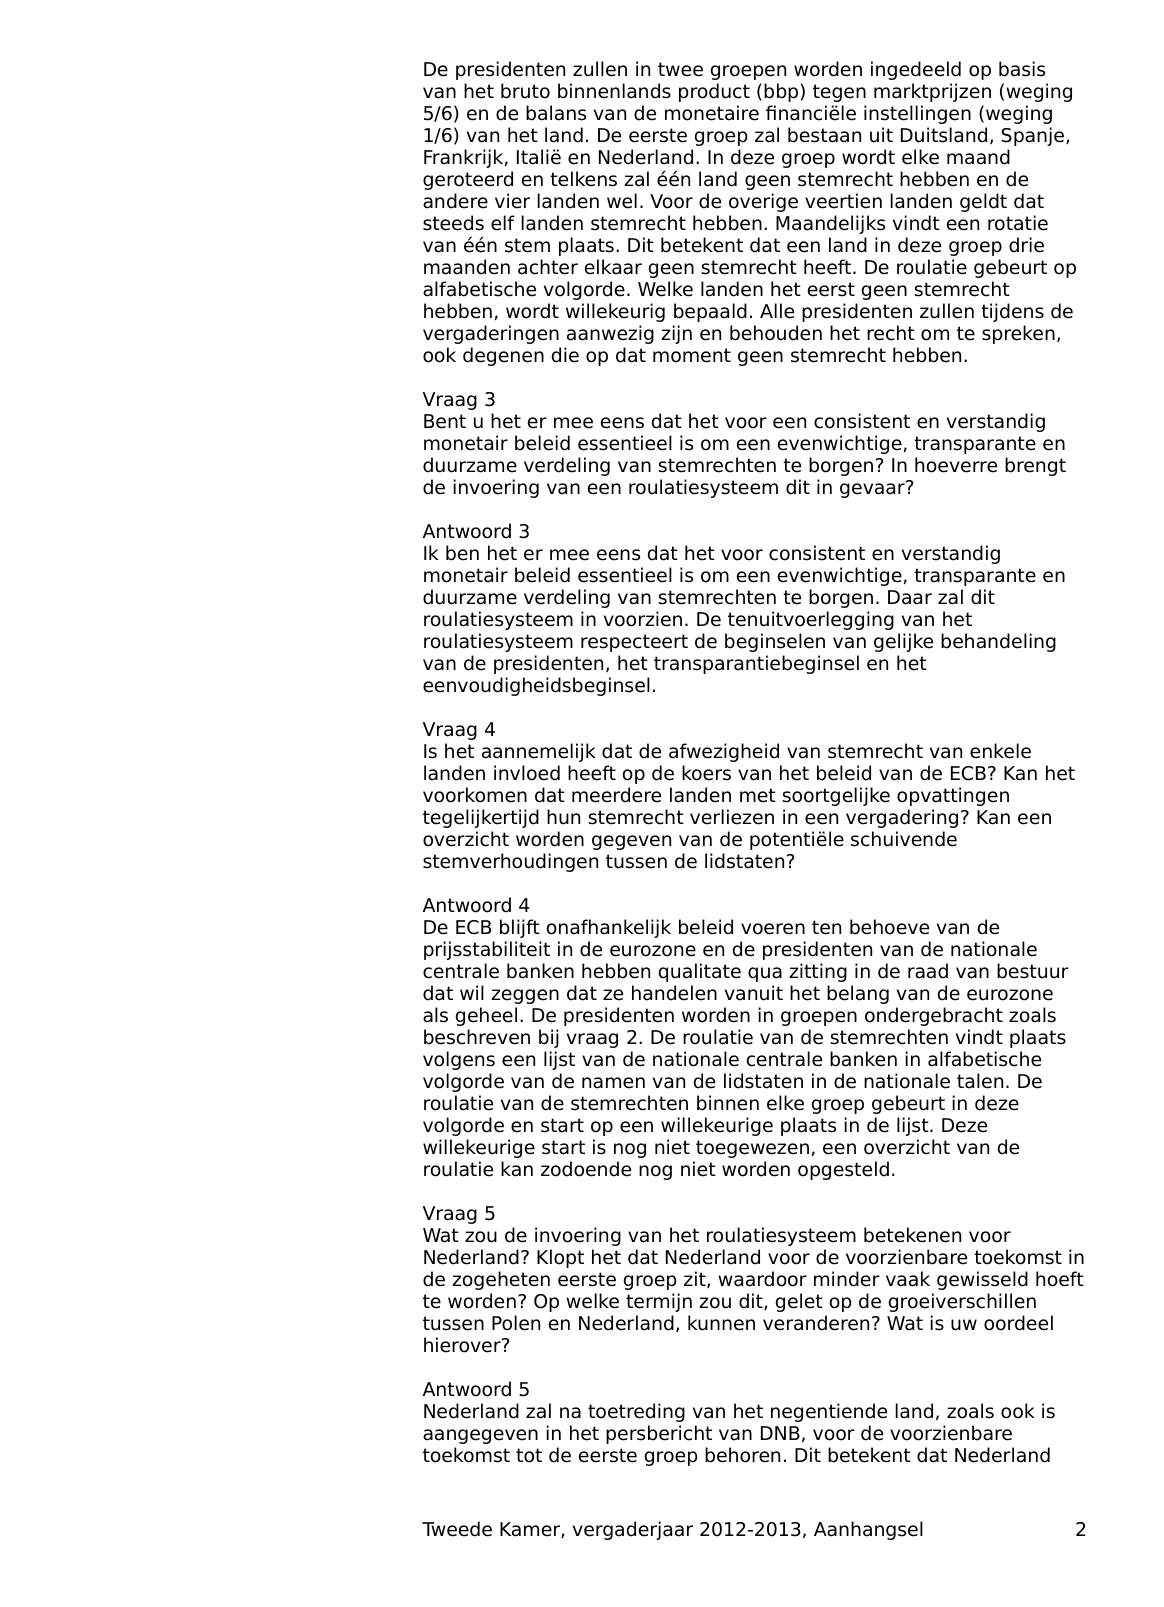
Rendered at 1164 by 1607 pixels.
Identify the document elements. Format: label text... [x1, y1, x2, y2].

text Vraag 5 [422, 1203, 1087, 1225]
text Antwoord 5 [422, 1379, 1087, 1401]
text De ECB blijft onafhankelijk beleid voeren ten behoeve van de prijsstabiliteit in de eurozone en de presidenten van de nationale centrale banken hebben qualitate qua zitting in de raad van bestuur dat wil zeggen dat ze handelen vanuit het belang van de eurozone als geheel. De presidenten worden in groepen ondergebracht zoals beschreven bij vraag 2. De roulatie van de stemrechten vindt plaats volgens een lijst van de nationale centrale banken in alfabetische volgorde van de namen van de lidstaten in de nationale talen. De roulatie van de stemrechten binnen elke groep gebeurt in deze volgorde en start op een willekeurige plaats in de lijst. Deze willekeurige start is nog niet toegewezen, een overzicht van de roulatie kan zodoende nog niet worden opgesteld. [422, 917, 1087, 1181]
text Ik ben het er mee eens dat het voor consistent en verstandig monetair beleid essentieel is om een evenwichtige, transparante en duurzame verdeling van stemrechten te borgen. Daar zal dit roulatiesysteem in voorzien. De tenuitvoerlegging van het roulatiesysteem respecteert de beginselen van gelijke behandeling van de presidenten, het transparantiebeginsel en het eenvoudigheidsbeginsel. [422, 543, 1087, 697]
text Antwoord 3 [422, 521, 1087, 543]
text Nederland zal na toetreding van het negentiende land, zoals ook is aangegeven in het persbericht van DNB, voor de voorzienbare toekomst tot de eerste groep behoren. Dit betekent dat Nederland [422, 1401, 1087, 1467]
text De presidenten zullen in twee groepen worden ingedeeld op basis van het bruto binnenlands product (bbp) tegen marktprijzen (weging 5/6) en de balans van de monetaire financiële instellingen (weging 1/6) van het land. De eerste groep zal bestaan uit Duitsland, Spanje, Frankrijk, Italië en Nederland. In deze groep wordt elke maand geroteerd en telkens zal één land geen stemrecht hebben en de andere vier landen wel. Voor de overige veertien landen geldt dat steeds elf landen stemrecht hebben. Maandelijks vindt een rotatie van één stem plaats. Dit betekent dat een land in deze groep drie maanden achter elkaar geen stemrecht heeft. De roulatie gebeurt op alfabetische volgorde. Welke landen het eerst geen stemrecht hebben, wordt willekeurig bepaald. Alle presidenten zullen tijdens de vergaderingen aanwezig zijn en behouden het recht om te spreken, ook degenen die op dat moment geen stemrecht hebben. [422, 59, 1087, 367]
text Antwoord 4 [422, 895, 1087, 917]
text Bent u het er mee eens dat het voor een consistent en verstandig monetair beleid essentieel is om een evenwichtige, transparante en duurzame verdeling van stemrechten te borgen? In hoeverre brengt de invoering van een roulatiesysteem dit in gevaar? [422, 411, 1087, 499]
text Wat zou de invoering van het roulatiesysteem betekenen voor Nederland? Klopt het dat Nederland voor de voorzienbare toekomst in de zogeheten eerste groep zit, waardoor minder vaak gewisseld hoeft te worden? Op welke termijn zou dit, gelet op de groeiverschillen tussen Polen en Nederland, kunnen veranderen? Wat is uw oordeel hierover? [422, 1225, 1087, 1357]
text Is het aannemelijk dat de afwezigheid van stemrecht van enkele landen invloed heeft op de koers van het beleid van de ECB? Kan het voorkomen dat meerdere landen met soortgelijke opvattingen tegelijkertijd hun stemrecht verliezen in een vergadering? Kan een overzicht worden gegeven van de potentiële schuivende stemverhoudingen tussen de lidstaten? [422, 741, 1087, 873]
text Vraag 3 [422, 389, 1087, 411]
text Vraag 4 [422, 719, 1087, 741]
